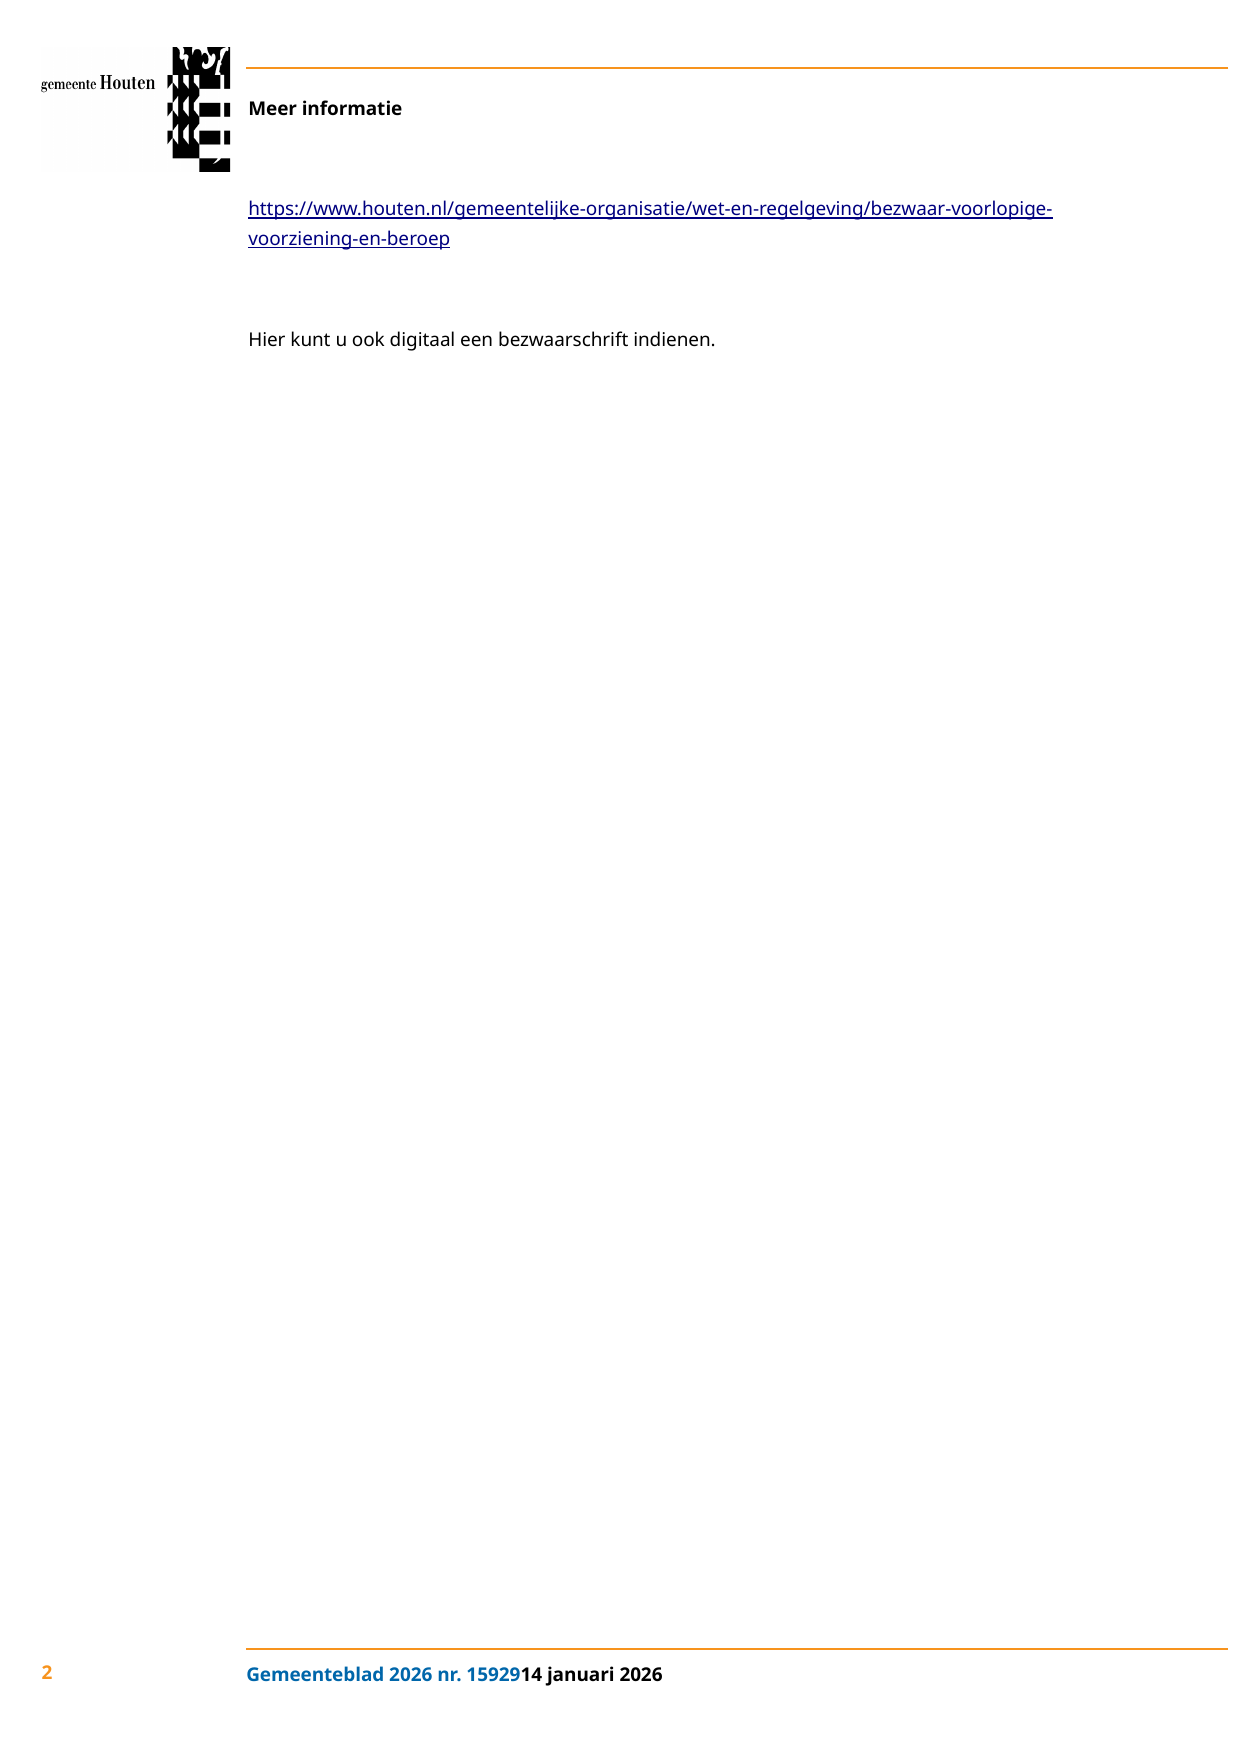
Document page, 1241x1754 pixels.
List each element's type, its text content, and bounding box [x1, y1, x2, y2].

text Meer informatie [248, 95, 1152, 121]
text Hier kunt u ook digitaal een bezwaarschrift indienen. [248, 326, 1152, 352]
text https://www.houten.nl/gemeentelijke-organisatie/wet-en-regelgeving/bezwaar-voorlopige-voorziening-en-beroep [248, 196, 1152, 251]
picture [41, 47, 231, 172]
